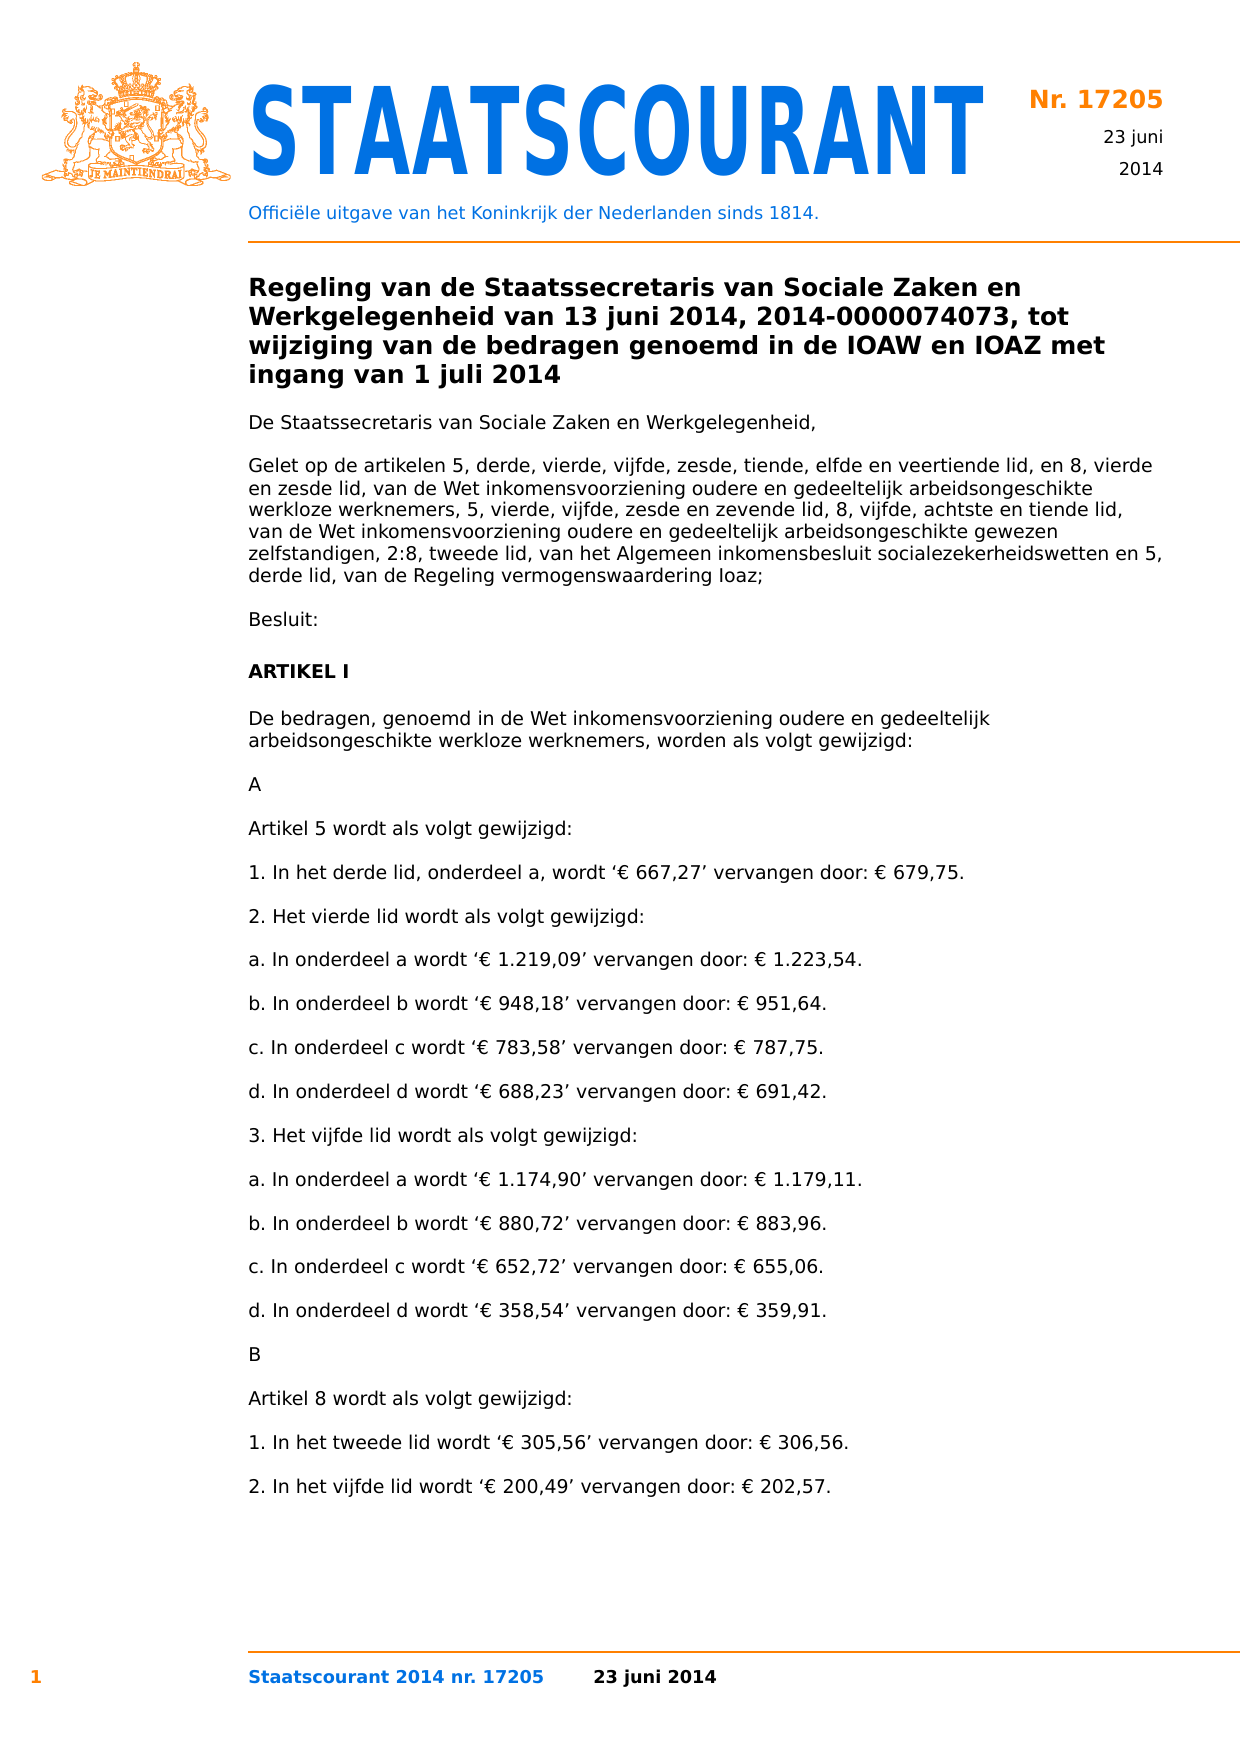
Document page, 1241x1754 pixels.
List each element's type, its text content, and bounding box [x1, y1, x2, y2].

text 1. In het tweede lid wordt ‘€ 305,56’ vervangen door: € 306,56. [248, 1432, 1163, 1454]
text 1. In het derde lid, onderdeel a, wordt ‘€ 667,27’ vervangen door: € 679,75. [248, 862, 1163, 884]
table_header [25, 62, 248, 241]
table_header Nr. 17205 [998, 62, 1240, 121]
text B [248, 1344, 1163, 1366]
text Besluit: [248, 609, 1163, 631]
text Artikel 5 wordt als volgt gewijzigd: [248, 818, 1163, 840]
text 3. Het vijfde lid wordt als volgt gewijzigd: [248, 1125, 1163, 1147]
text c. In onderdeel c wordt ‘€ 652,72’ vervangen door: € 655,06. [248, 1256, 1163, 1278]
text c. In onderdeel c wordt ‘€ 783,58’ vervangen door: € 787,75. [248, 1037, 1163, 1059]
subtitle ARTIKEL I [248, 661, 1163, 683]
text Artikel 8 wordt als volgt gewijzigd: [248, 1388, 1163, 1410]
text Gelet op de artikelen 5, derde, vierde, vijfde, zesde, tiende, elfde en veertiende lid, en 8, vierde en zesde lid, van de Wet inkomensvoorziening oudere en gedeeltelijk arbeidsongeschikte werkloze werknemers, 5, vierde, vijfde, zesde en zevende lid, 8, vijfde, achtste en tiende lid, van de Wet inkomensvoorziening oudere en gedeeltelijk arbeidsongeschikte gewezen zelfstandigen, 2:8, tweede lid, van het Algemeen inkomensbesluit socialezekerheidswetten en 5, derde lid, van de Regeling vermogenswaardering Ioaz; [248, 455, 1163, 587]
subtitle Regeling van de Staatssecretaris van Sociale Zaken en Werkgelegenheid van 13 juni 2014, 2014-0000074073, tot wijziging van de bedragen genoemd in de IOAW en IOAZ met ingang van 1 juli 2014 [248, 273, 1163, 390]
text b. In onderdeel b wordt ‘€ 880,72’ vervangen door: € 883,96. [248, 1212, 1163, 1234]
text 2. Het vierde lid wordt als volgt gewijzigd: [248, 906, 1163, 927]
text b. In onderdeel b wordt ‘€ 948,18’ vervangen door: € 951,64. [248, 993, 1163, 1015]
text De bedragen, genoemd in de Wet inkomensvoorziening oudere en gedeeltelijk arbeidsongeschikte werkloze werknemers, worden als volgt gewijzigd: [248, 708, 1163, 752]
text A [248, 774, 1163, 796]
text d. In onderdeel d wordt ‘€ 688,23’ vervangen door: € 691,42. [248, 1081, 1163, 1103]
text De Staatssecretaris van Sociale Zaken en Werkgelegenheid, [248, 412, 1163, 433]
table_cell 2014 [998, 153, 1240, 203]
text 2. In het vijfde lid wordt ‘€ 200,49’ vervangen door: € 202,57. [248, 1476, 1163, 1498]
table_header STAATSCOURANT [248, 62, 998, 203]
text d. In onderdeel d wordt ‘€ 358,54’ vervangen door: € 359,91. [248, 1300, 1163, 1322]
table_cell 23 juni [998, 121, 1240, 153]
text a. In onderdeel a wordt ‘€ 1.219,09’ vervangen door: € 1.223,54. [248, 949, 1163, 971]
picture [41, 62, 231, 186]
text a. In onderdeel a wordt ‘€ 1.174,90’ vervangen door: € 1.179,11. [248, 1169, 1163, 1191]
table_cell Officiële uitgave van het Koninkrijk der Nederlanden sinds 1814. [248, 203, 1240, 241]
